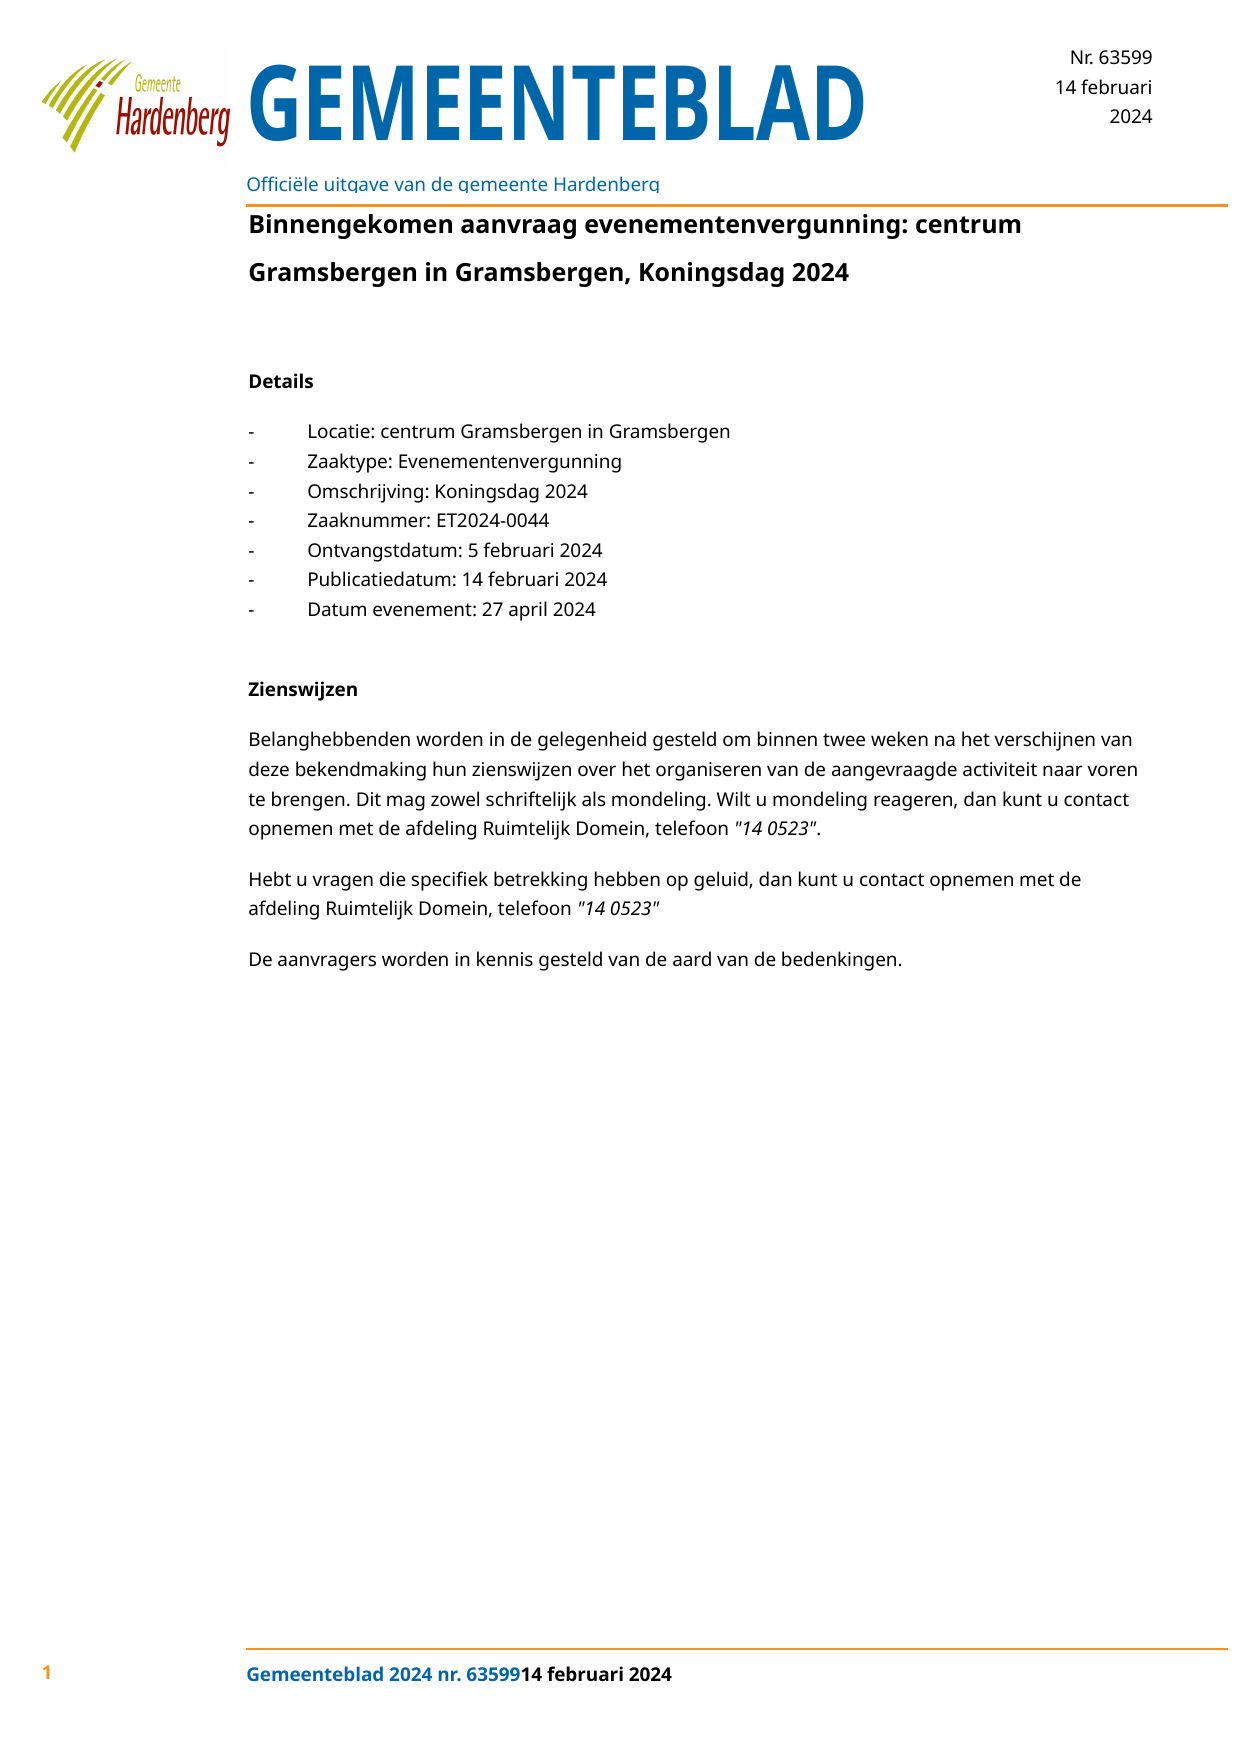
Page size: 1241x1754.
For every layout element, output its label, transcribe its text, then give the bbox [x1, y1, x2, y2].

text Binnengekomen aanvraag evenementenvergunning: centrum Gramsbergen in Gramsbergen, Koningsdag 2024 [248, 207, 1152, 288]
text Details [248, 368, 1152, 394]
list Omschrijving: Koningsdag 2024 [248, 478, 1152, 504]
text Belanghebbenden worden in de gelegenheid gesteld om binnen twee weken na het verschijnen van deze bekendmaking hun zienswijzen over het organiseren van de aangevraagde activiteit naar voren te brengen. Dit mag zowel schriftelijk als mondeling. Wilt u mondeling reageren, dan kunt u contact opnemen met de afdeling Ruimtelijk Domein, telefoon "14 0523". [248, 727, 1152, 841]
list Zaaktype: Evenementenvergunning [248, 448, 1152, 474]
picture [41, 47, 231, 172]
text De aanvragers worden in kennis gesteld van de aard van de bedenkingen. [248, 946, 1152, 972]
list Zaaknummer: ET2024-0044 [248, 507, 1152, 533]
text Zienswijzen [248, 676, 1152, 702]
list Publicatiedatum: 14 februari 2024 [248, 567, 1152, 592]
list Datum evenement: 27 april 2024 [248, 596, 1152, 622]
list Ontvangstdatum: 5 februari 2024 [248, 537, 1152, 563]
text Hebt u vragen die specifiek betrekking hebben op geluid, dan kunt u contact opnemen met de afdeling Ruimtelijk Domein, telefoon "14 0523" [248, 866, 1152, 921]
list Locatie: centrum Gramsbergen in Gramsbergen [248, 419, 1152, 444]
